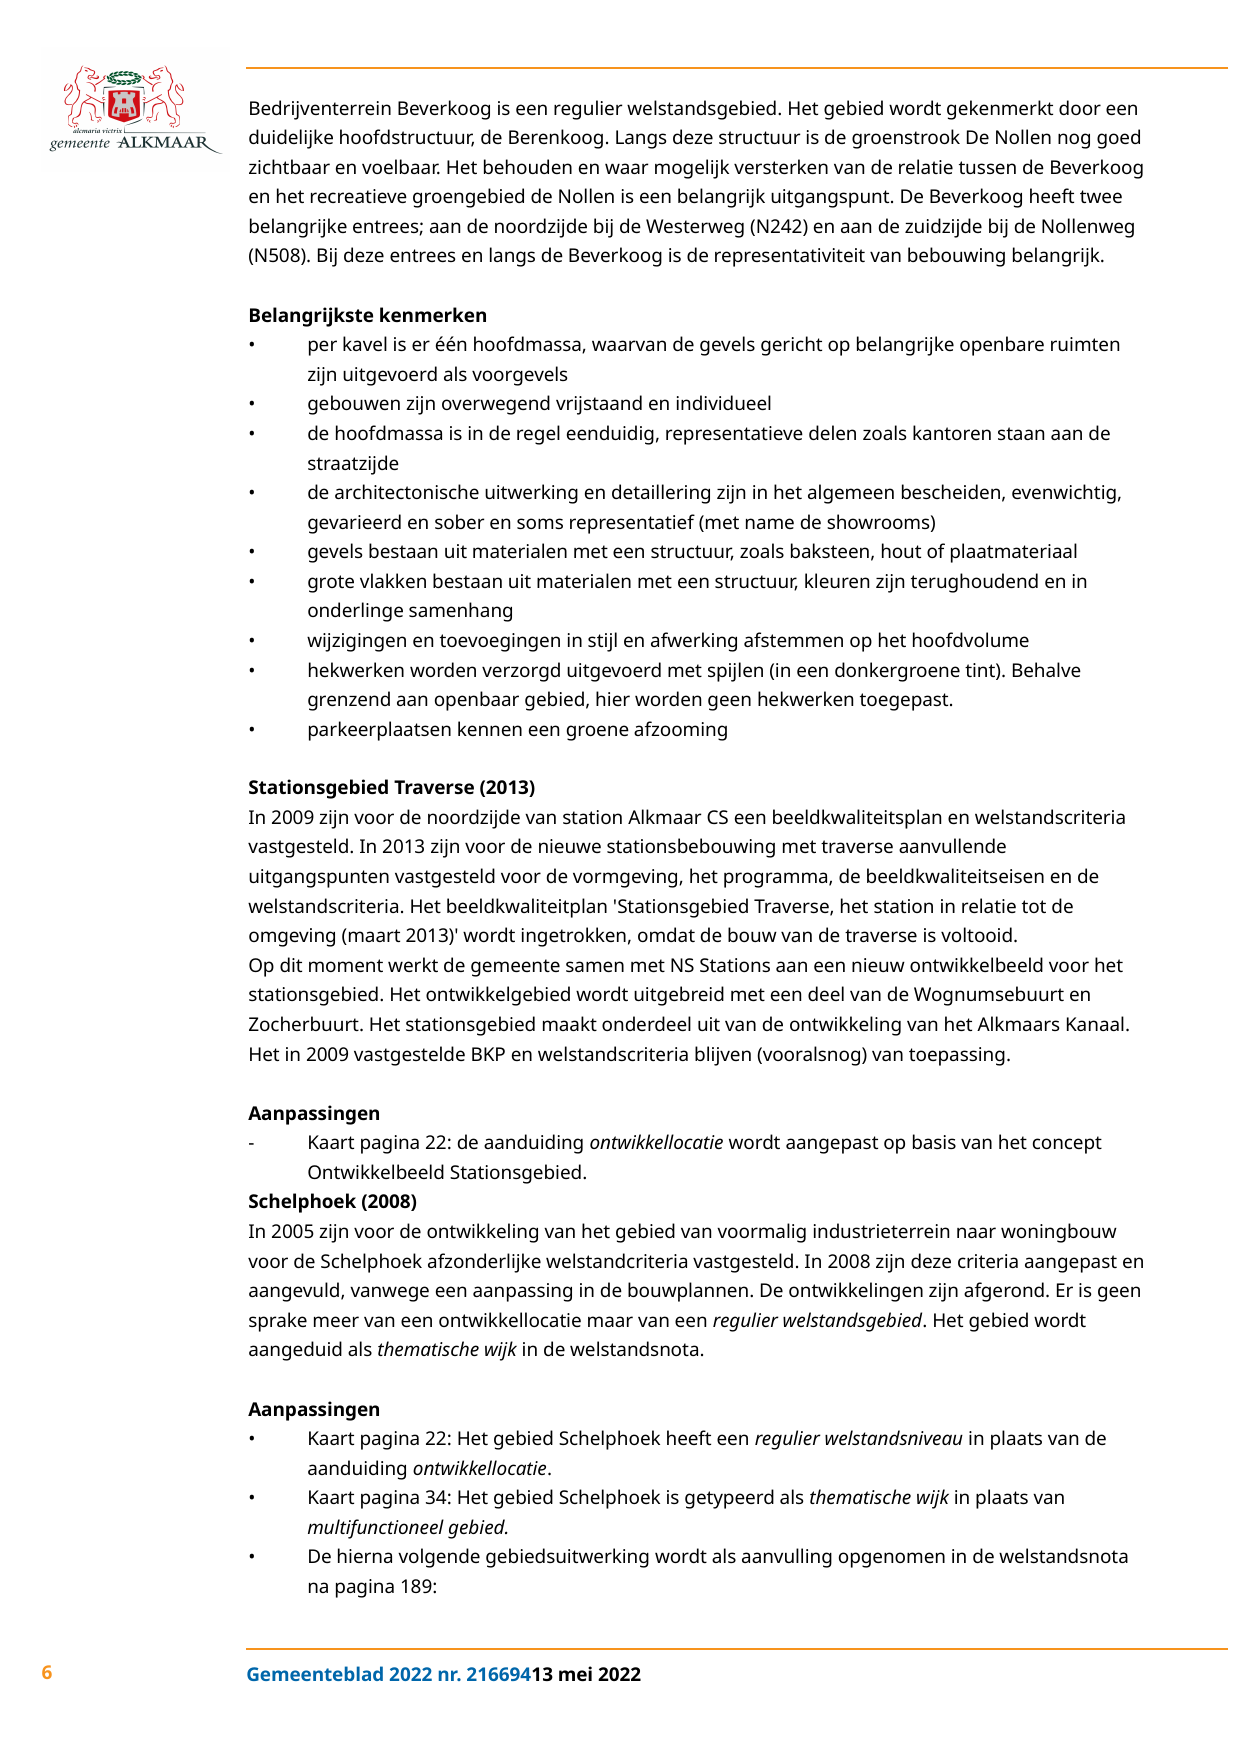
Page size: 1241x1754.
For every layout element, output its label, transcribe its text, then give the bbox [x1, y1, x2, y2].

list Kaart pagina 34: Het gebied Schelphoek is getypeerd als thematische wijk in plaats van multifunctioneel gebied. [248, 1484, 1152, 1540]
list Kaart pagina 22: Het gebied Schelphoek heeft een regulier welstandsniveau in plaats van de aanduiding ontwikkellocatie. [248, 1425, 1152, 1481]
text Stationsgebied Traverse (2013) [248, 774, 1152, 800]
text Aanpassingen [248, 1100, 1152, 1126]
table_header Bedrijventerrein Beverkoog is een regulier welstandsgebied. Het gebied wordt gekenmerkt door een duidelijke hoofdstructuur, de Berenkoog. Langs deze structuur is de groenstrook De Nollen nog goed zichtbaar en voelbaar. Het behouden en waar mogelijk versterken van de relatie tussen de Beverkoog en het recreatieve groengebied de Nollen is een belangrijk uitgangspunt. De Beverkoog heeft twee belangrijke entrees; aan de noordzijde bij de Westerweg (N242) en aan de zuidzijde bij de Nollenweg (N508). Bij deze entrees en langs de Beverkoog is de representativiteit van bebouwing belangrijk. Belangrijkste kenmerken per kavel is er één hoofdmassa, waarvan de gevels gericht op belangrijke openbare ruimten zijn uitgevoerd als voorgevels gebouwen zijn overwegend vrijstaand en individueel de hoofdmassa is in de regel eenduidig, representatieve delen zoals kantoren staan aan de straatzijde de architectonische uitwerking en detaillering zijn in het algemeen bescheiden, evenwichtig, gevarieerd en sober en soms representatief (met name de showrooms) gevels bestaan uit materialen met een structuur, zoals baksteen, hout of plaatmateriaal grote vlakken bestaan uit materialen met een structuur, kleuren zijn terughoudend en in onderlinge samenhang wijzigingen en toevoegingen in stijl en afwerking afstemmen op het hoofdvolume hekwerken worden verzorgd uitgevoerd met spijlen (in een donkergroene tint). Behalve grenzend aan openbaar gebied, hier worden geen hekwerken toegepast. parkeerplaatsen kennen een groene afzooming [248, 95, 1152, 742]
list De hierna volgende gebiedsuitwerking wordt als aanvulling opgenomen in de welstandsnota na pagina 189: [248, 1544, 1152, 1599]
list Kaart pagina 22: de aanduiding ontwikkellocatie wordt aangepast op basis van het concept Ontwikkelbeeld Stationsgebied. [248, 1129, 1152, 1185]
text Op dit moment werkt de gemeente samen met NS Stations aan een nieuw ontwikkelbeeld voor het stationsgebied. Het ontwikkelgebied wordt uitgebreid met een deel van de Wognumsebuurt en Zocherbuurt. Het stationsgebied maakt onderdeel uit van de ontwikkeling van het Alkmaars Kanaal. Het in 2009 vastgestelde BKP en welstandscriteria blijven (vooralsnog) van toepassing. [248, 952, 1152, 1067]
picture [41, 47, 231, 172]
text In 2009 zijn voor de noordzijde van station Alkmaar CS een beeldkwaliteitsplan en welstandscriteria vastgesteld. In 2013 zijn voor de nieuwe stationsbebouwing met traverse aanvullende uitgangspunten vastgesteld voor de vormgeving, het programma, de beeldkwaliteitseisen en de welstandscriteria. Het beeldkwaliteitplan 'Stationsgebied Traverse, het station in relatie tot de omgeving (maart 2013)' wordt ingetrokken, omdat de bouw van de traverse is voltooid. [248, 804, 1152, 948]
text Schelphoek (2008) [248, 1189, 1152, 1214]
text Aanpassingen [248, 1396, 1152, 1422]
text In 2005 zijn voor de ontwikkeling van het gebied van voormalig industrieterrein naar woningbouw voor de Schelphoek afzonderlijke welstandcriteria vastgesteld. In 2008 zijn deze criteria aangepast en aangevuld, vanwege een aanpassing in de bouwplannen. De ontwikkelingen zijn afgerond. Er is geen sprake meer van een ontwikkellocatie maar van een regulier welstandsgebied. Het gebied wordt aangeduid als thematische wijk in de welstandsnota. [248, 1218, 1152, 1362]
